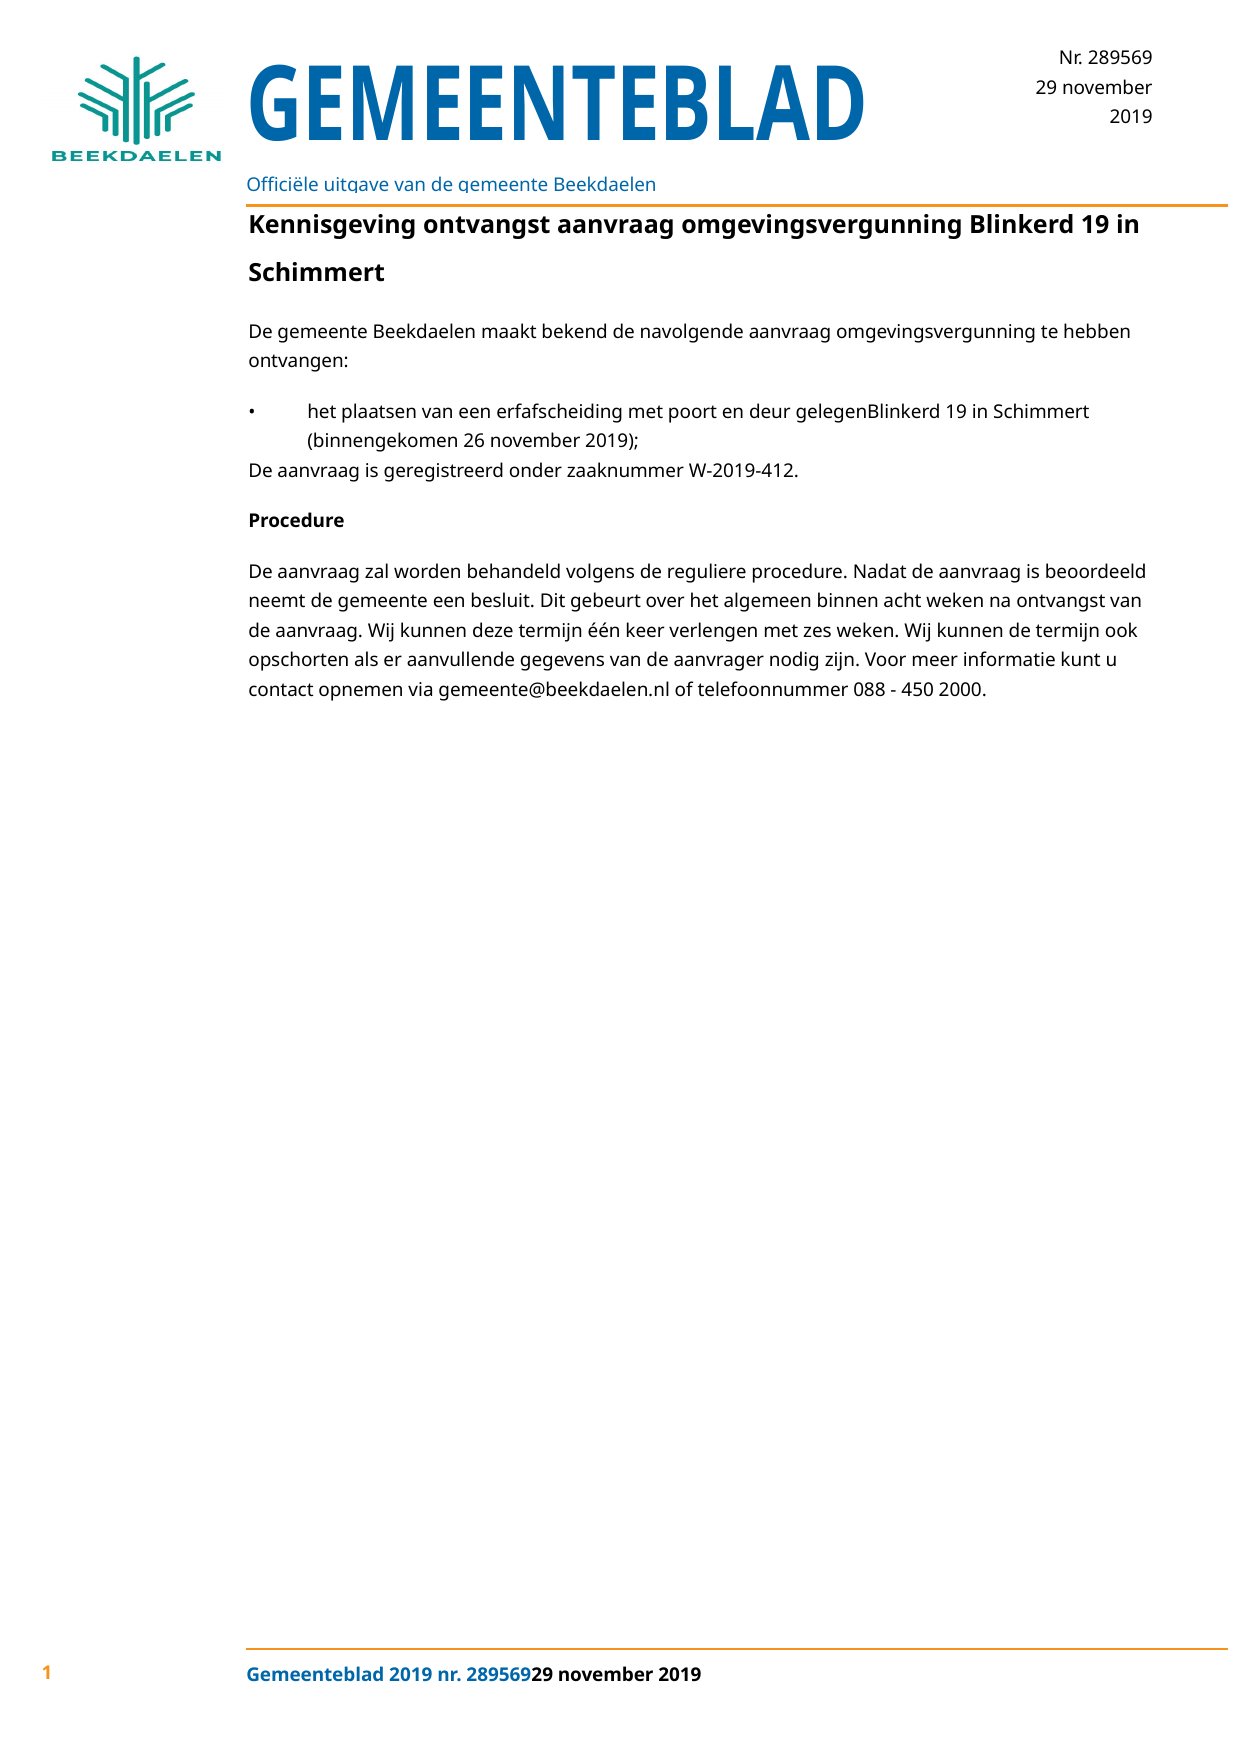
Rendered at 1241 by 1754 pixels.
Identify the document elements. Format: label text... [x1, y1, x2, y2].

text De aanvraag zal worden behandeld volgens de reguliere procedure. Nadat de aanvraag is beoordeeld neemt de gemeente een besluit. Dit gebeurt over het algemeen binnen acht weken na ontvangst van de aanvraag. Wij kunnen deze termijn één keer verlengen met zes weken. Wij kunnen de termijn ook opschorten als er aanvullende gegevens van de aanvrager nodig zijn. Voor meer informatie kunt u contact opnemen via gemeente@beekdaelen.nl of telefoonnummer 088 - 450 2000. [248, 558, 1152, 702]
text De gemeente Beekdaelen maakt bekend de navolgende aanvraag omgevingsvergunning te hebben ontvangen: [248, 318, 1152, 373]
picture [41, 47, 231, 172]
text Procedure [248, 507, 1152, 533]
list het plaatsen van een erfafscheiding met poort en deur gelegenBlinkerd 19 in Schimmert (binnengekomen 26 november 2019); [248, 398, 1152, 453]
text Kennisgeving ontvangst aanvraag omgevingsvergunning Blinkerd 19 in Schimmert [248, 207, 1152, 288]
text De aanvraag is geregistreerd onder zaaknummer W-2019-412. [248, 457, 1152, 483]
